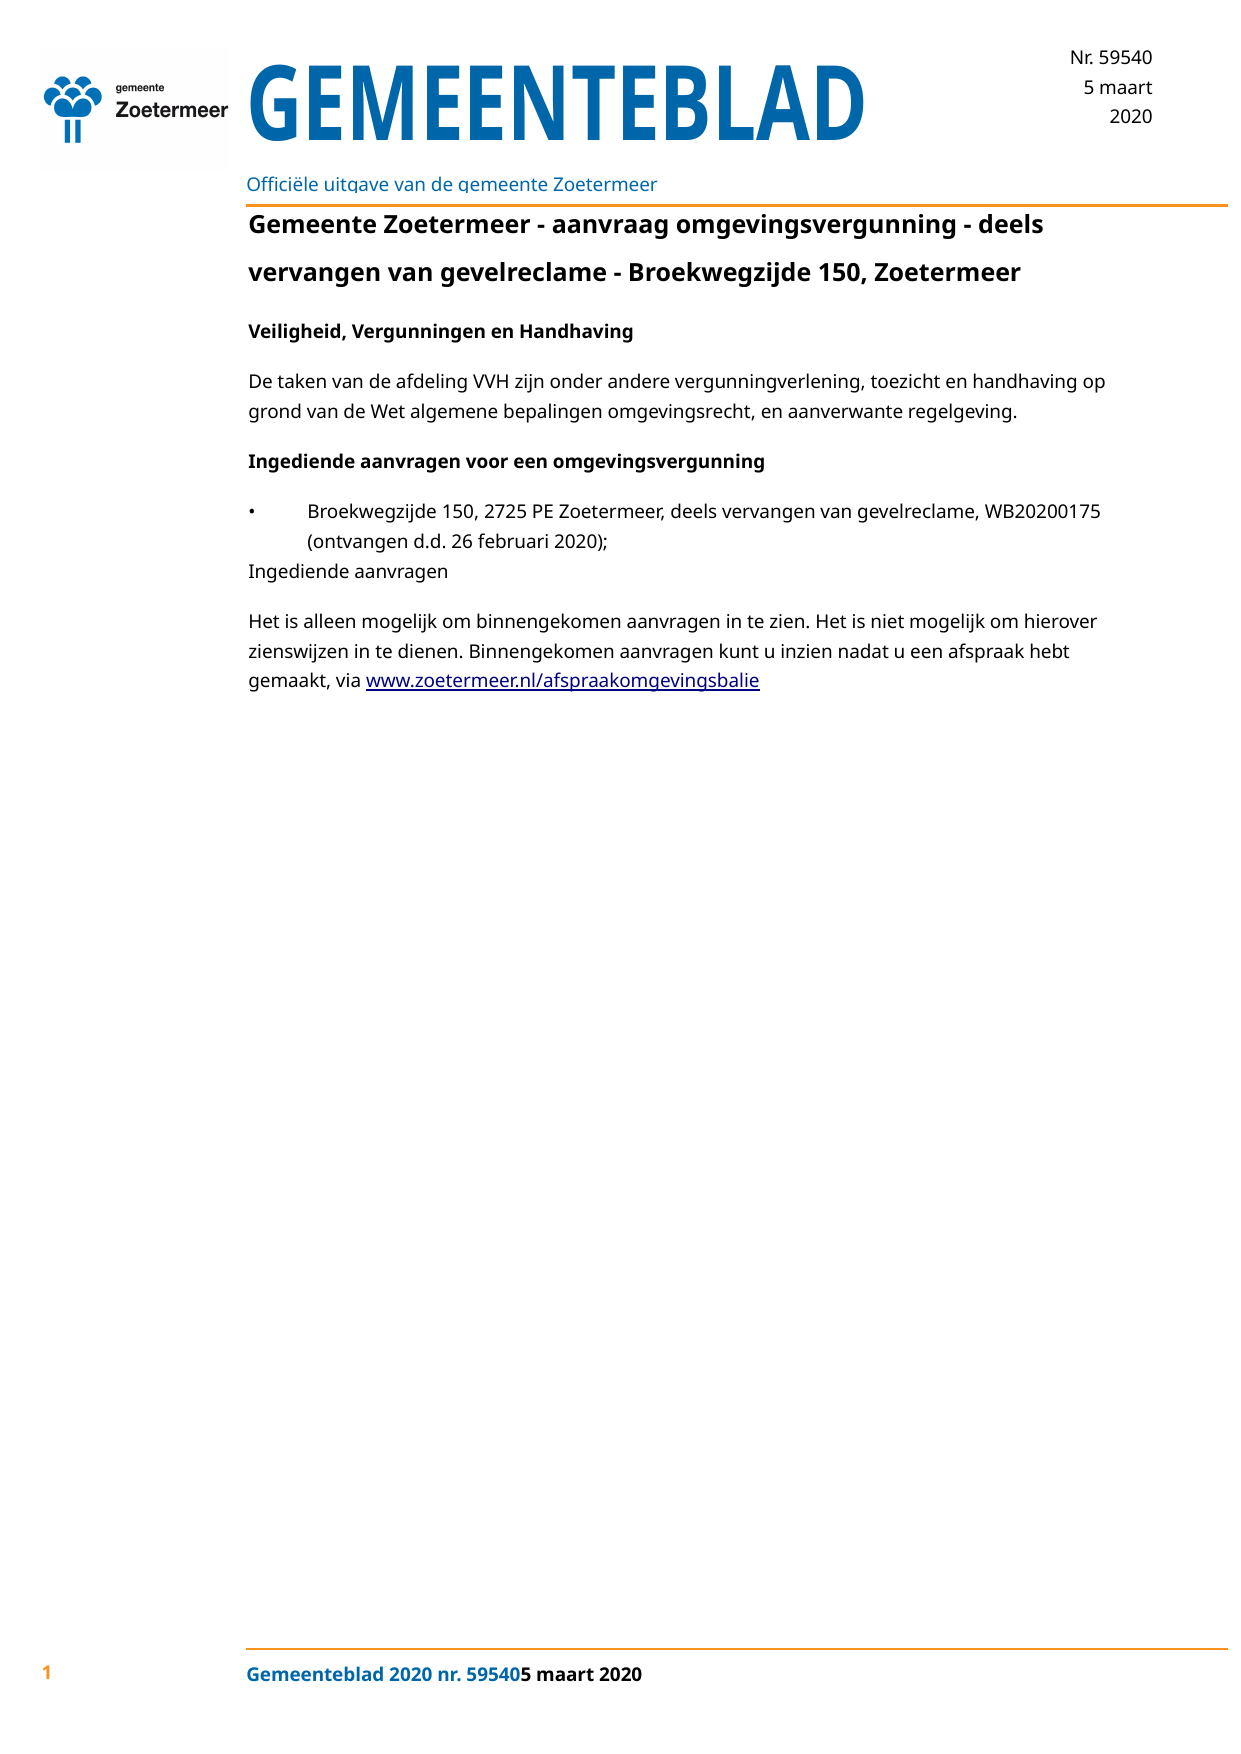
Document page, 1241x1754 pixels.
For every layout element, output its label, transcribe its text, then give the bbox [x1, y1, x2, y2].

text Ingediende aanvragen voor een omgevingsvergunning [248, 448, 1152, 474]
text Ingediende aanvragen [248, 558, 1152, 584]
text Gemeente Zoetermeer - aanvraag omgevingsvergunning - deels vervangen van gevelreclame - Broekwegzijde 150, Zoetermeer [248, 207, 1152, 288]
text De taken van de afdeling VVH zijn onder andere vergunningverlening, toezicht en handhaving op grond van de Wet algemene bepalingen omgevingsrecht, en aanverwante regelgeving. [248, 368, 1152, 424]
list Broekwegzijde 150, 2725 PE Zoetermeer, deels vervangen van gevelreclame, WB20200175 (ontvangen d.d. 26 februari 2020); [248, 499, 1152, 554]
text Het is alleen mogelijk om binnengekomen aanvragen in te zien. Het is niet mogelijk om hierover zienswijzen in te dienen. Binnengekomen aanvragen kunt u inzien nadat u een afspraak hebt gemaakt, via www.zoetermeer.nl/afspraakomgevingsbalie [248, 608, 1152, 693]
text Veiligheid, Vergunningen en Handhaving [248, 318, 1152, 344]
picture [41, 47, 231, 172]
